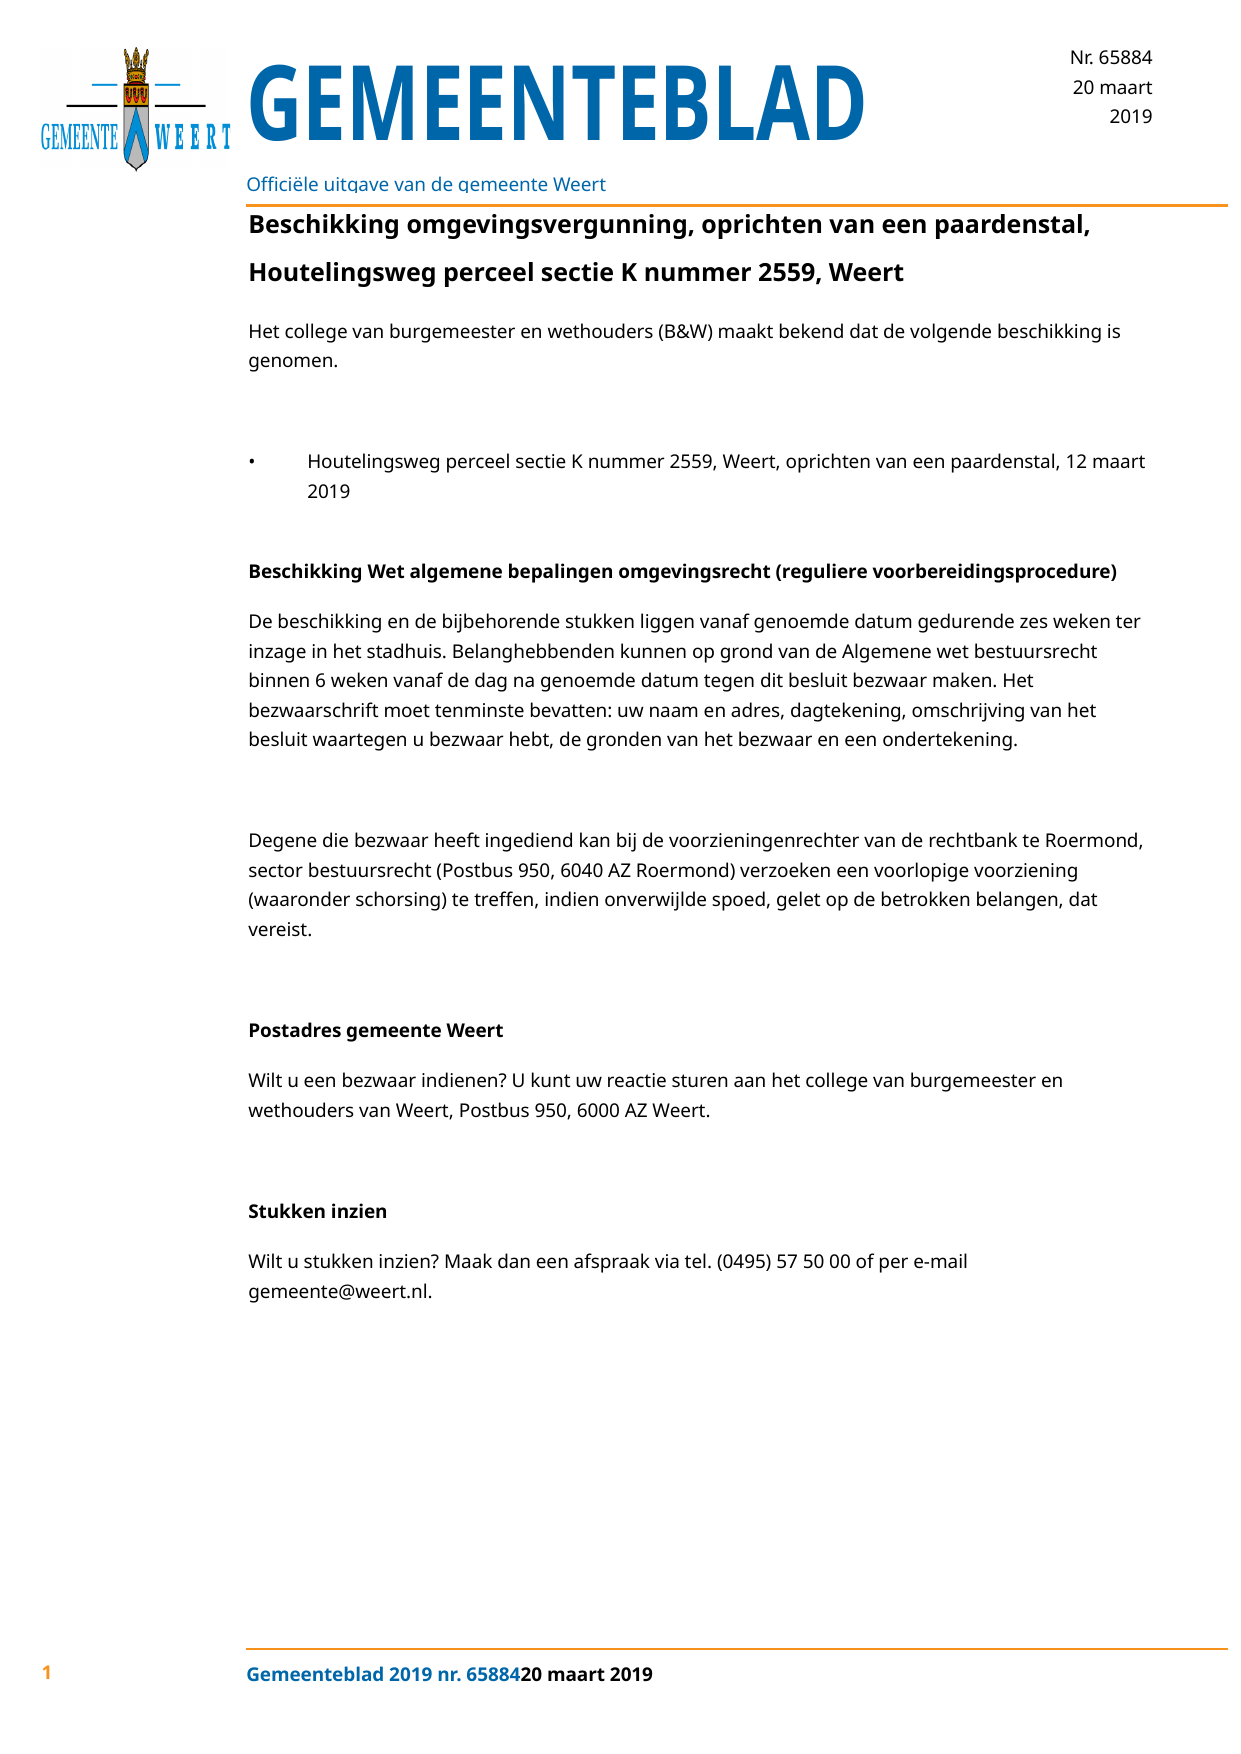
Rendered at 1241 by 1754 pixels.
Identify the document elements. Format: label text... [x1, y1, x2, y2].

text Wilt u stukken inzien? Maak dan een afspraak via tel. (0495) 57 50 00 of per e-mail gemeente@weert.nl. [248, 1248, 1152, 1304]
text Wilt u een bezwaar indienen? U kunt uw reactie sturen aan het college van burgemeester en wethouders van Weert, Postbus 950, 6000 AZ Weert. [248, 1067, 1152, 1123]
text Postadres gemeente Weert [248, 1017, 1152, 1043]
text Beschikking omgevingsvergunning, oprichten van een paardenstal, Houtelingsweg perceel sectie K nummer 2559, Weert [248, 207, 1152, 288]
text Het college van burgemeester en wethouders (B&W) maakt bekend dat de volgende beschikking is genomen. [248, 318, 1152, 373]
text Stukken inzien [248, 1198, 1152, 1224]
list Houtelingsweg perceel sectie K nummer 2559, Weert, oprichten van een paardenstal, 12 maart 2019 [248, 448, 1152, 504]
text De beschikking en de bijbehorende stukken liggen vanaf genoemde datum gedurende zes weken ter inzage in het stadhuis. Belanghebbenden kunnen op grond van de Algemene wet bestuursrecht binnen 6 weken vanaf de dag na genoemde datum tegen dit besluit bezwaar maken. Het bezwaarschrift moet tenminste bevatten: uw naam en adres, dagtekening, omschrijving van het besluit waartegen u bezwaar hebt, de gronden van het bezwaar en een ondertekening. [248, 608, 1152, 752]
picture [41, 47, 231, 172]
text Degene die bezwaar heeft ingediend kan bij de voorzieningenrechter van de rechtbank te Roermond, sector bestuursrecht (Postbus 950, 6040 AZ Roermond) verzoeken een voorlopige voorziening (waaronder schorsing) te treffen, indien onverwijlde spoed, gelet op de betrokken belangen, dat vereist. [248, 827, 1152, 942]
text Beschikking Wet algemene bepalingen omgevingsrecht (reguliere voorbereidingsprocedure) [248, 558, 1152, 584]
